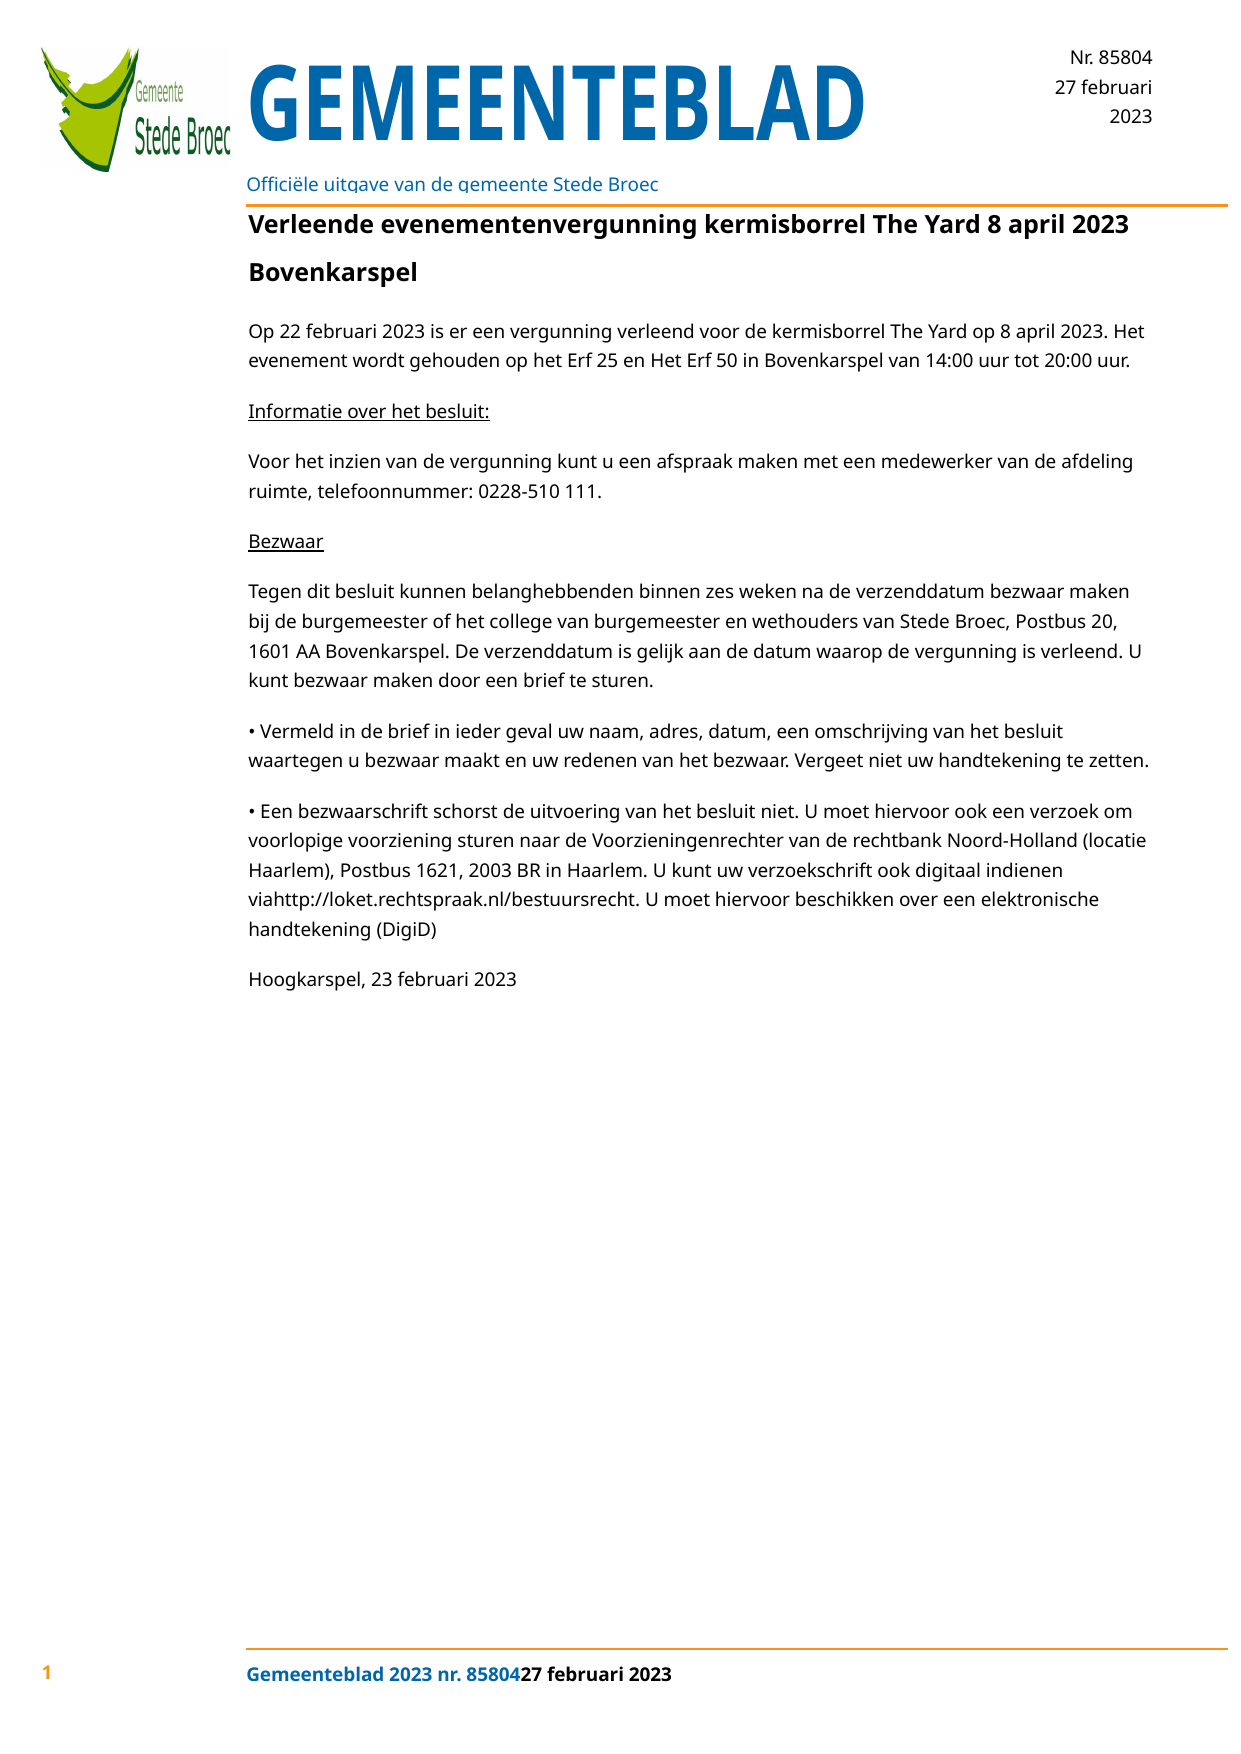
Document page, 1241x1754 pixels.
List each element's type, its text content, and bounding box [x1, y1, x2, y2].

text Op 22 februari 2023 is er een vergunning verleend voor de kermisborrel The Yard op 8 april 2023. Het evenement wordt gehouden op het Erf 25 en Het Erf 50 in Bovenkarspel van 14:00 uur tot 20:00 uur. [248, 318, 1152, 373]
text Hoogkarspel, 23 februari 2023 [248, 967, 1152, 992]
text Tegen dit besluit kunnen belanghebbenden binnen zes weken na de verzenddatum bezwaar maken bij de burgemeester of het college van burgemeester en wethouders van Stede Broec, Postbus 20, 1601 AA Bovenkarspel. De verzenddatum is gelijk aan de datum waarop de vergunning is verleend. U kunt bezwaar maken door een brief te sturen. [248, 579, 1152, 693]
picture [41, 47, 231, 172]
text Voor het inzien van de vergunning kunt u een afspraak maken met een medewerker van de afdeling ruimte, telefoonnummer: 0228-510 111. [248, 448, 1152, 504]
text • Een bezwaarschrift schorst de uitvoering van het besluit niet. U moet hiervoor ook een verzoek om voorlopige voorziening sturen naar de Voorzieningenrechter van de rechtbank Noord-Holland (locatie Haarlem), Postbus 1621, 2003 BR in Haarlem. U kunt uw verzoekschrift ook digitaal indienen viahttp://loket.rechtspraak.nl/bestuursrecht. U moet hiervoor beschikken over een elektronische handtekening (DigiD) [248, 798, 1152, 942]
text • Vermeld in de brief in ieder geval uw naam, adres, datum, een omschrijving van het besluit waartegen u bezwaar maakt en uw redenen van het bezwaar. Vergeet niet uw handtekening te zetten. [248, 718, 1152, 773]
text Informatie over het besluit: [248, 398, 1152, 424]
text Bezwaar [248, 528, 1152, 554]
text Verleende evenementenvergunning kermisborrel The Yard 8 april 2023 Bovenkarspel [248, 207, 1152, 288]
